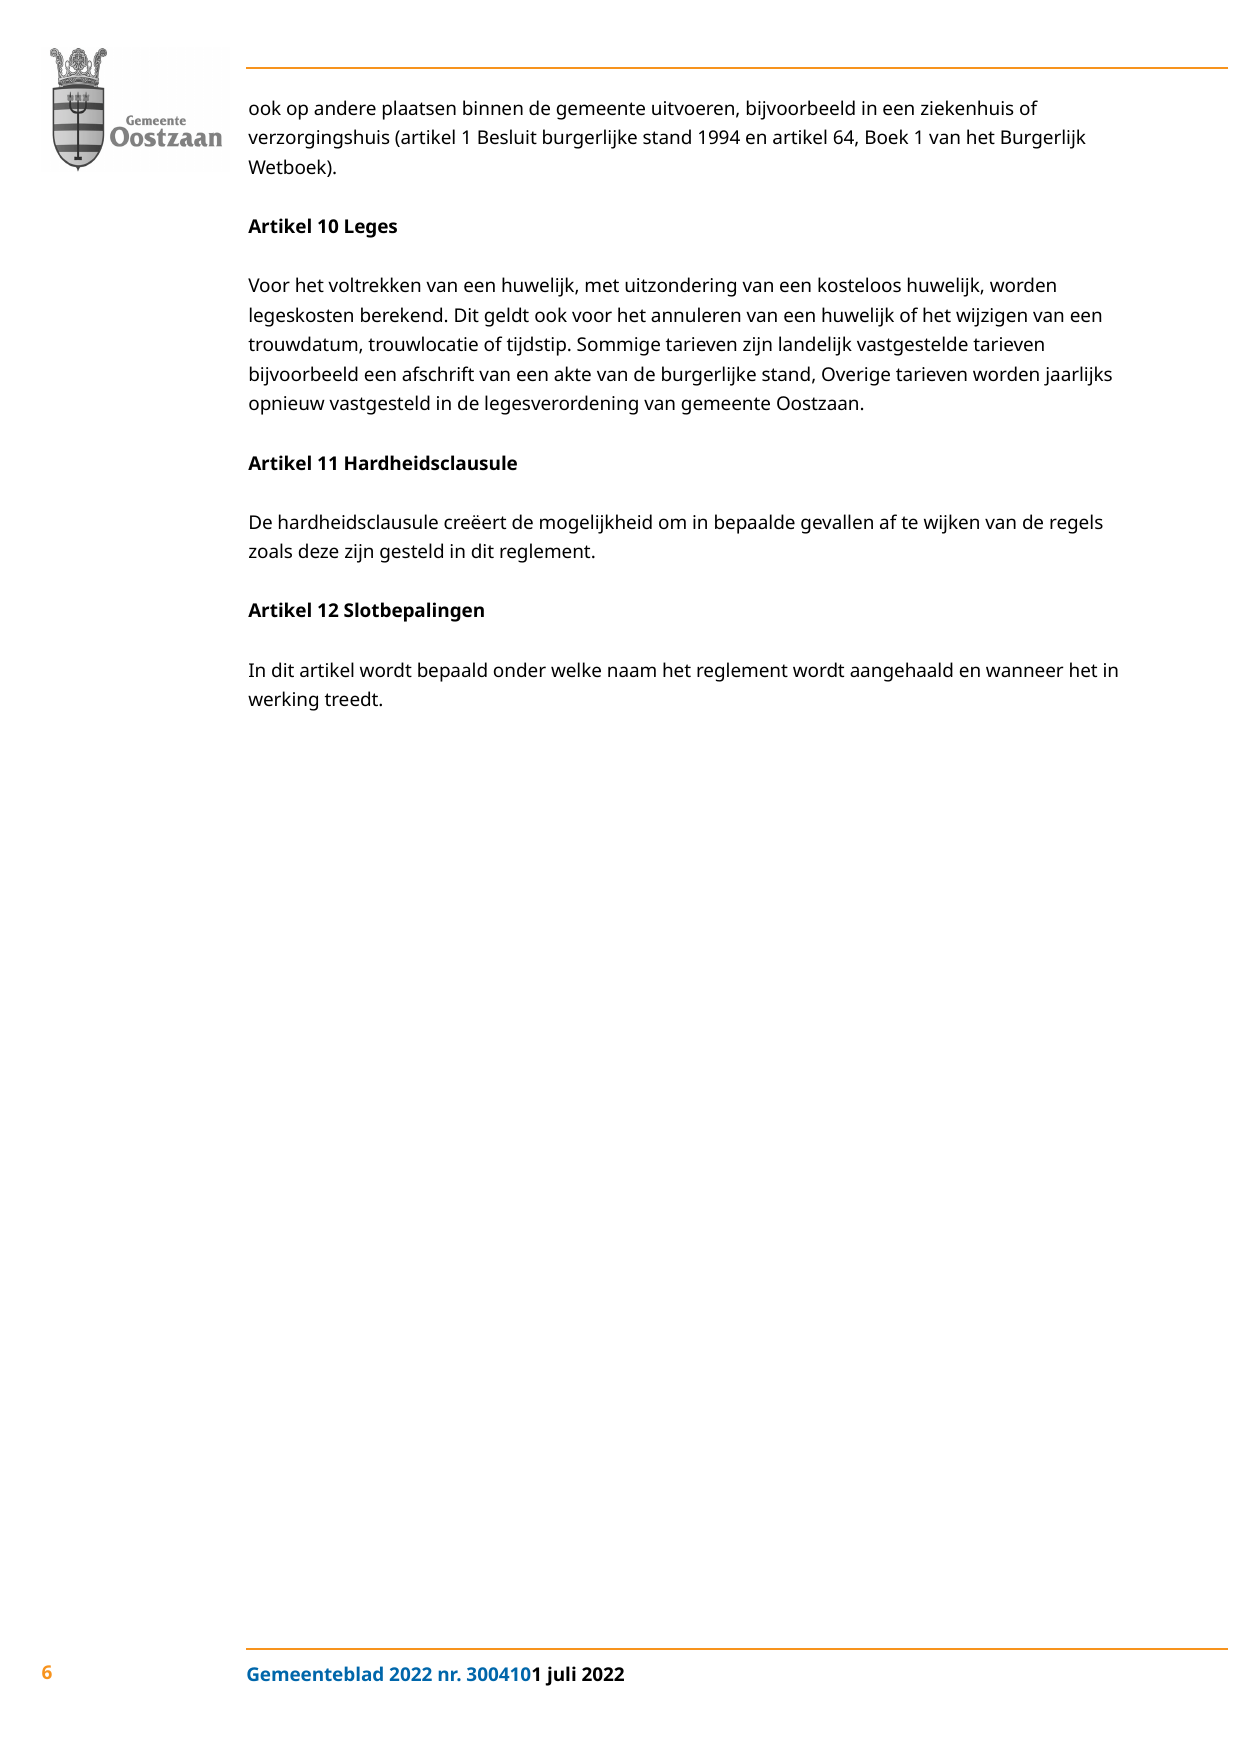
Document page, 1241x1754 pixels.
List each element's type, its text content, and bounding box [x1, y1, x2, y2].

text De hardheidsclausule creëert de mogelijkheid om in bepaalde gevallen af te wijken van de regels zoals deze zijn gesteld in dit reglement. [248, 509, 1152, 564]
text ook op andere plaatsen binnen de gemeente uitvoeren, bijvoorbeeld in een ziekenhuis of verzorgingshuis (artikel 1 Besluit burgerlijke stand 1994 en artikel 64, Boek 1 van het Burgerlijk Wetboek). [248, 95, 1152, 180]
text Artikel 10 Leges [248, 213, 1152, 239]
text Voor het voltrekken van een huwelijk, met uitzondering van een kosteloos huwelijk, worden legeskosten berekend. Dit geldt ook voor het annuleren van een huwelijk of het wijzigen van een trouwdatum, trouwlocatie of tijdstip. Sommige tarieven zijn landelijk vastgestelde tarieven bijvoorbeeld een afschrift van een akte van de burgerlijke stand, Overige tarieven worden jaarlijks opnieuw vastgesteld in de legesverordening van gemeente Oostzaan. [248, 272, 1152, 416]
text Artikel 11 Hardheidsclausule [248, 450, 1152, 476]
picture [41, 47, 231, 172]
text In dit artikel wordt bepaald onder welke naam het reglement wordt aangehaald en wanneer het in werking treedt. [248, 657, 1152, 712]
text Artikel 12 Slotbepalingen [248, 598, 1152, 623]
